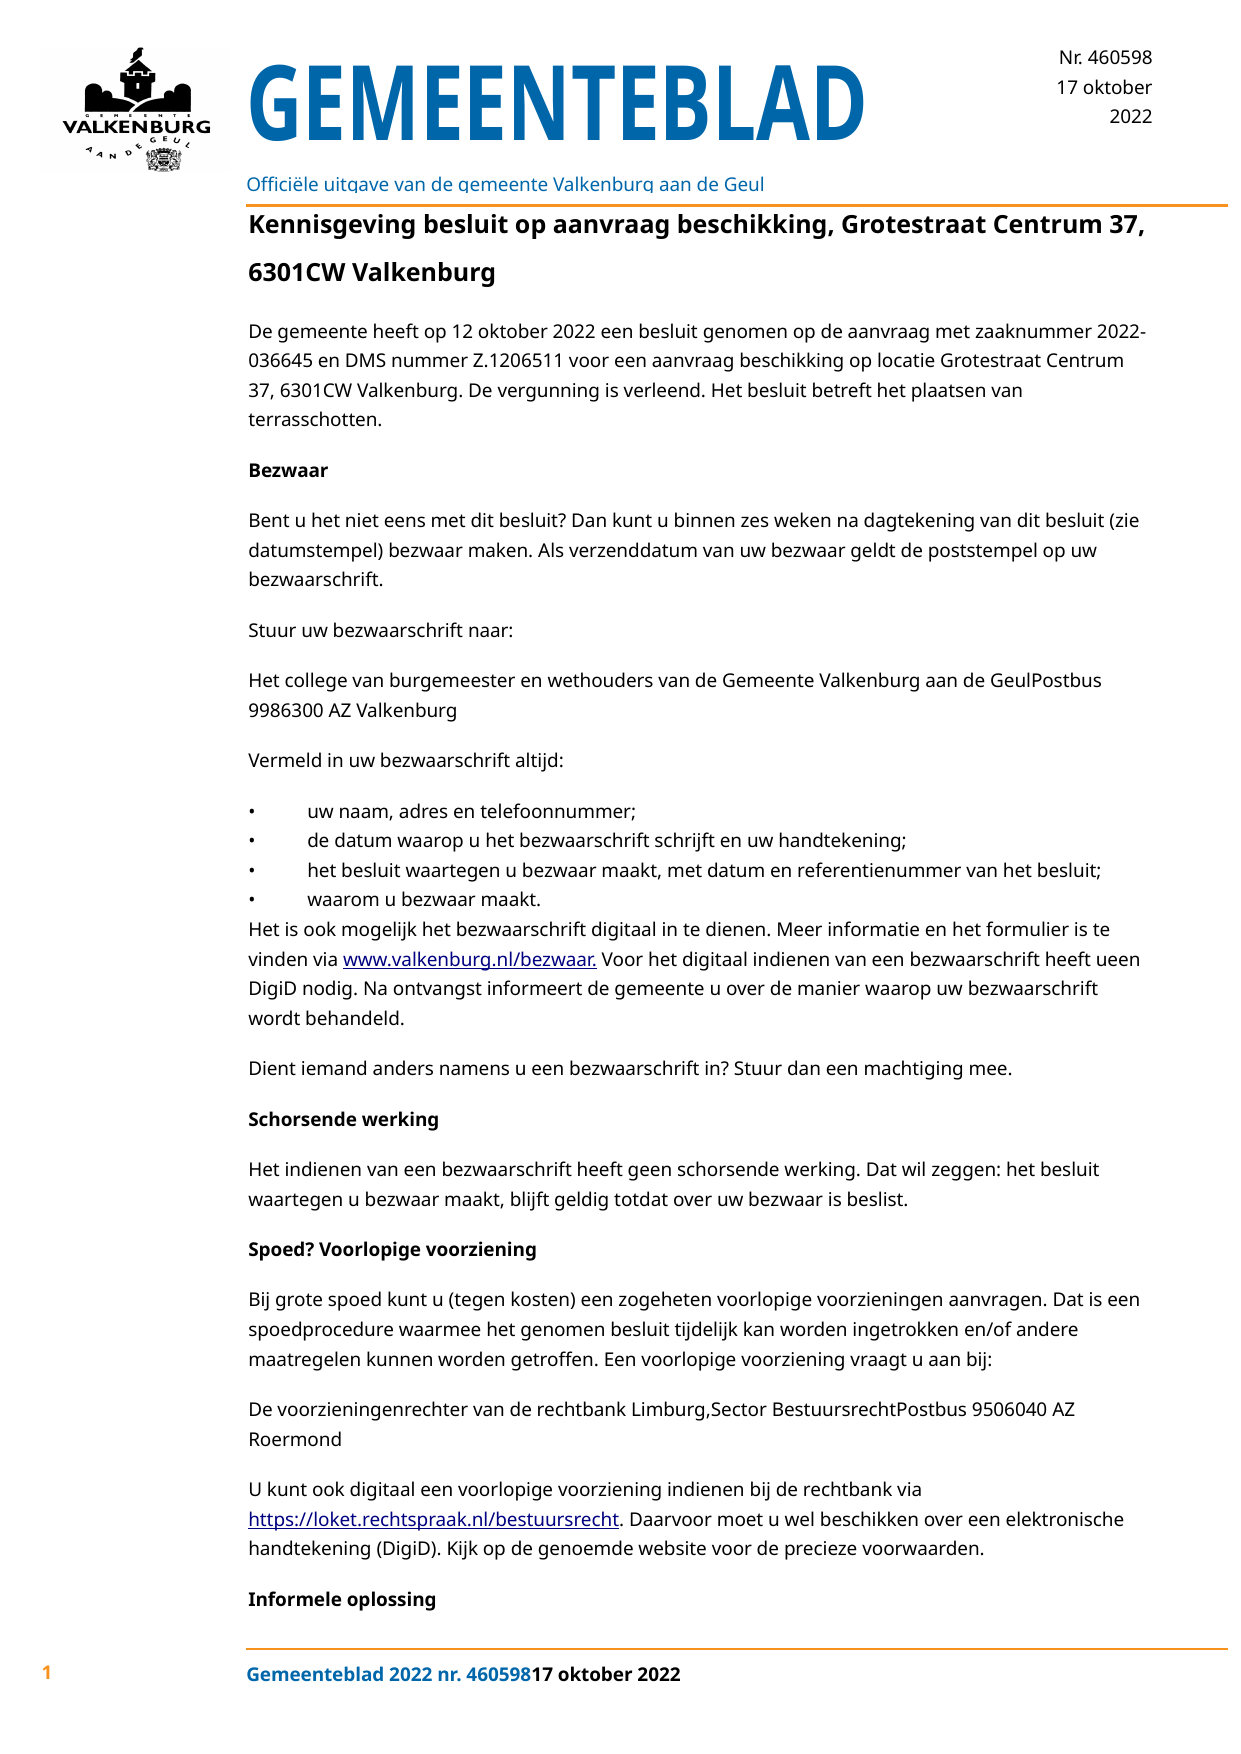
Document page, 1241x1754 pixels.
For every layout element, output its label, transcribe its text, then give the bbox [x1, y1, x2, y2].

picture [41, 47, 231, 172]
text Vermeld in uw bezwaarschrift altijd: [248, 747, 1152, 773]
list het besluit waartegen u bezwaar maakt, met datum en referentienummer van het besluit; [248, 857, 1152, 883]
text Stuur uw bezwaarschrift naar: [248, 617, 1152, 643]
text Het is ook mogelijk het bezwaarschrift digitaal in te dienen. Meer informatie en het formulier is te vinden via www.valkenburg.nl/bezwaar. Voor het digitaal indienen van een bezwaarschrift heeft ueen DigiD nodig. Na ontvangst informeert de gemeente u over de manier waarop uw bezwaarschrift wordt behandeld. [248, 916, 1152, 1031]
text Spoed? Voorlopige voorziening [248, 1236, 1152, 1262]
text Bij grote spoed kunt u (tegen kosten) een zogeheten voorlopige voorzieningen aanvragen. Dat is een spoedprocedure waarmee het genomen besluit tijdelijk kan worden ingetrokken en/of andere maatregelen kunnen worden getroffen. Een voorlopige voorziening vraagt u aan bij: [248, 1287, 1152, 1372]
text Bezwaar [248, 457, 1152, 483]
text Het indienen van een bezwaarschrift heeft geen schorsende werking. Dat wil zeggen: het besluit waartegen u bezwaar maakt, blijft geldig totdat over uw bezwaar is beslist. [248, 1156, 1152, 1212]
text Het college van burgemeester en wethouders van de Gemeente Valkenburg aan de GeulPostbus 9986300 AZ Valkenburg [248, 667, 1152, 723]
list de datum waarop u het bezwaarschrift schrijft en uw handtekening; [248, 827, 1152, 853]
text U kunt ook digitaal een voorlopige voorziening indienen bij de rechtbank via https://loket.rechtspraak.nl/bestuursrecht. Daarvoor moet u wel beschikken over een elektronische handtekening (DigiD). Kijk op de genoemde website voor de precieze voorwaarden. [248, 1476, 1152, 1561]
text De voorzieningenrechter van de rechtbank Limburg,Sector BestuursrechtPostbus 9506040 AZ Roermond [248, 1396, 1152, 1452]
text Kennisgeving besluit op aanvraag beschikking, Grotestraat Centrum 37, 6301CW Valkenburg [248, 207, 1152, 288]
text Informele oplossing [248, 1586, 1152, 1612]
list uw naam, adres en telefoonnummer; [248, 798, 1152, 824]
list waarom u bezwaar maakt. [248, 887, 1152, 912]
text De gemeente heeft op 12 oktober 2022 een besluit genomen op de aanvraag met zaaknummer 2022-036645 en DMS nummer Z.1206511 voor een aanvraag beschikking op locatie Grotestraat Centrum 37, 6301CW Valkenburg. De vergunning is verleend. Het besluit betreft het plaatsen van terrasschotten. [248, 318, 1152, 432]
text Bent u het niet eens met dit besluit? Dan kunt u binnen zes weken na dagtekening van dit besluit (zie datumstempel) bezwaar maken. Als verzenddatum van uw bezwaar geldt de poststempel op uw bezwaarschrift. [248, 507, 1152, 592]
text Dient iemand anders namens u een bezwaarschrift in? Stuur dan een machtiging mee. [248, 1055, 1152, 1081]
text Schorsende werking [248, 1106, 1152, 1132]
